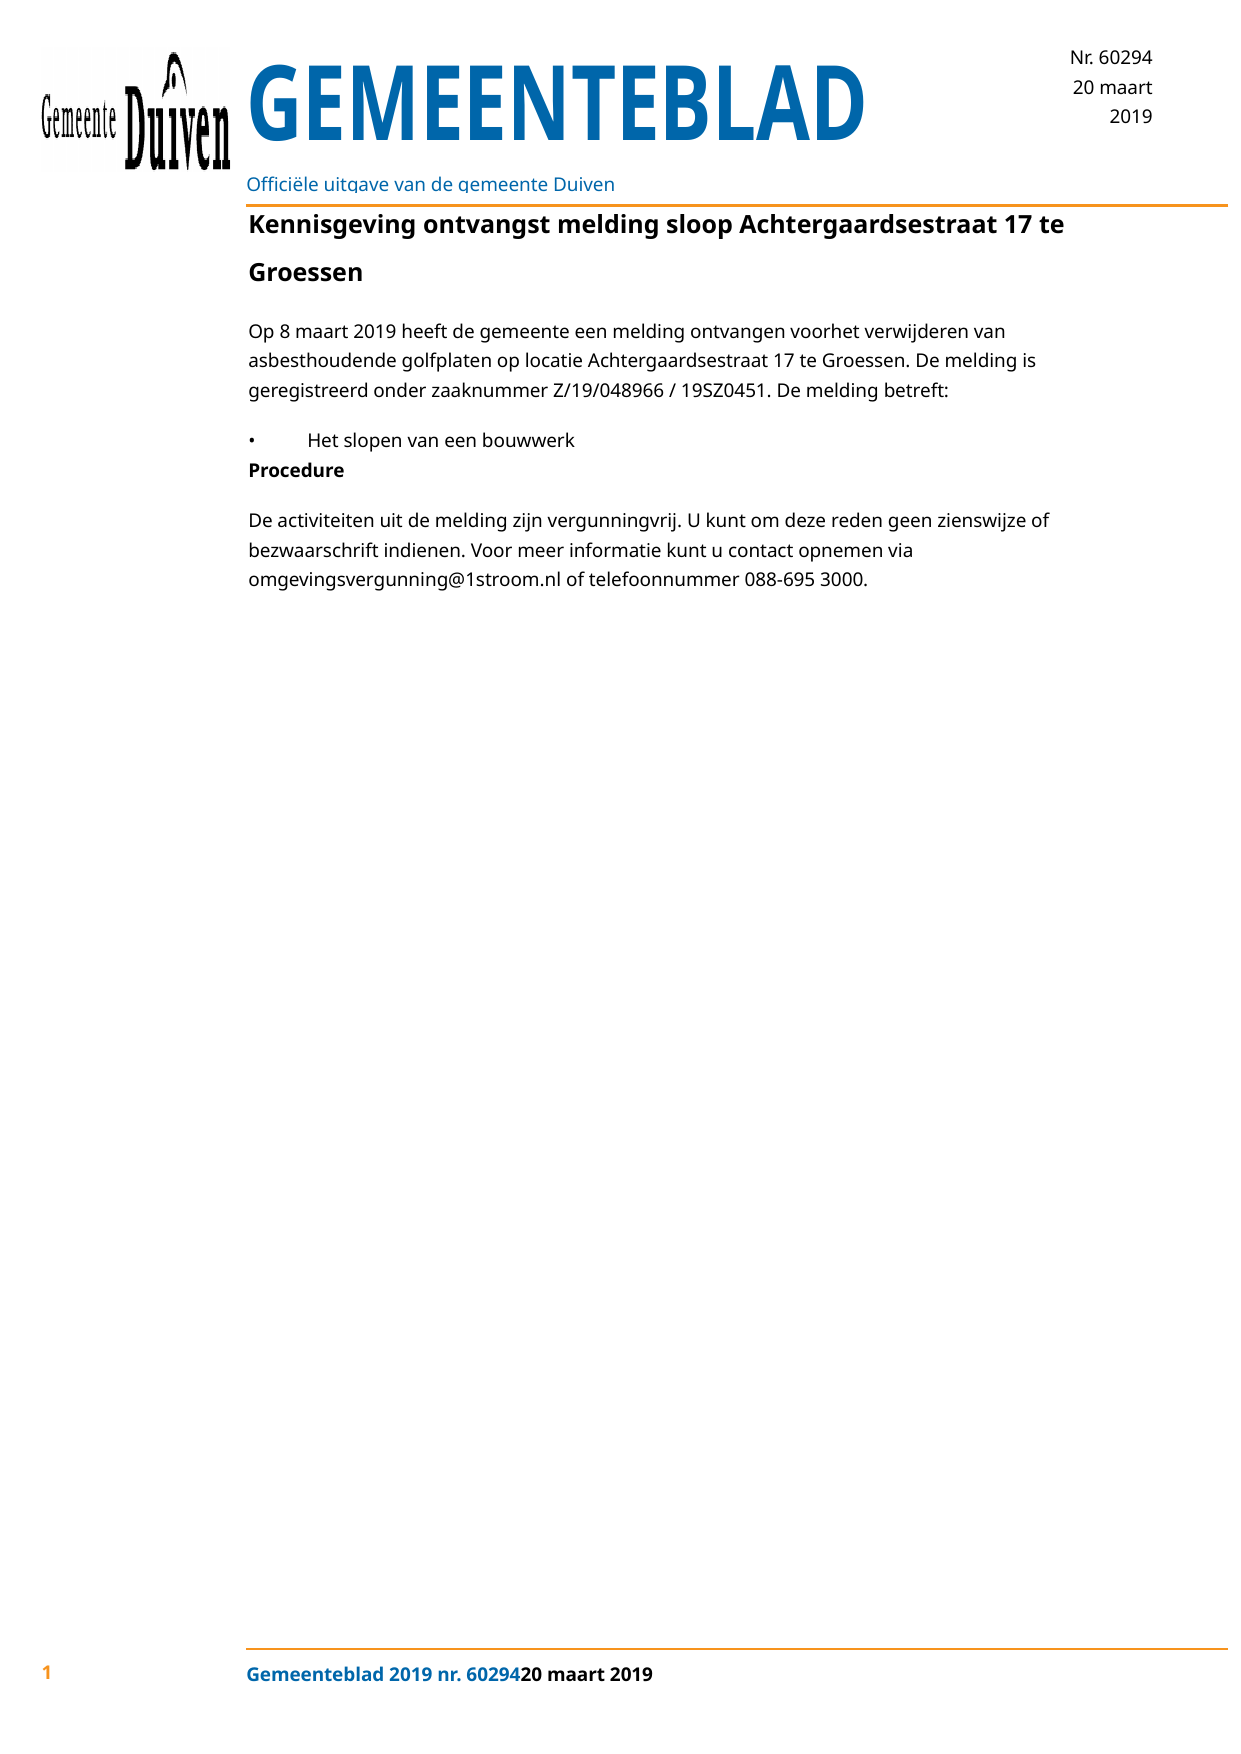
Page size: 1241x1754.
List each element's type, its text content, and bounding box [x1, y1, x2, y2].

text Op 8 maart 2019 heeft de gemeente een melding ontvangen voorhet verwijderen van asbesthoudende golfplaten op locatie Achtergaardsestraat 17 te Groessen. De melding is geregistreerd onder zaaknummer Z/19/048966 / 19SZ0451. De melding betreft: [248, 318, 1152, 403]
text Procedure [248, 457, 1152, 483]
text Kennisgeving ontvangst melding sloop Achtergaardsestraat 17 te Groessen [248, 207, 1152, 288]
text De activiteiten uit de melding zijn vergunningvrij. U kunt om deze reden geen zienswijze of bezwaarschrift indienen. Voor meer informatie kunt u contact opnemen via omgevingsvergunning@1stroom.nl of telefoonnummer 088-695 3000. [248, 507, 1152, 592]
list Het slopen van een bouwwerk [248, 427, 1152, 453]
picture [41, 47, 231, 172]
